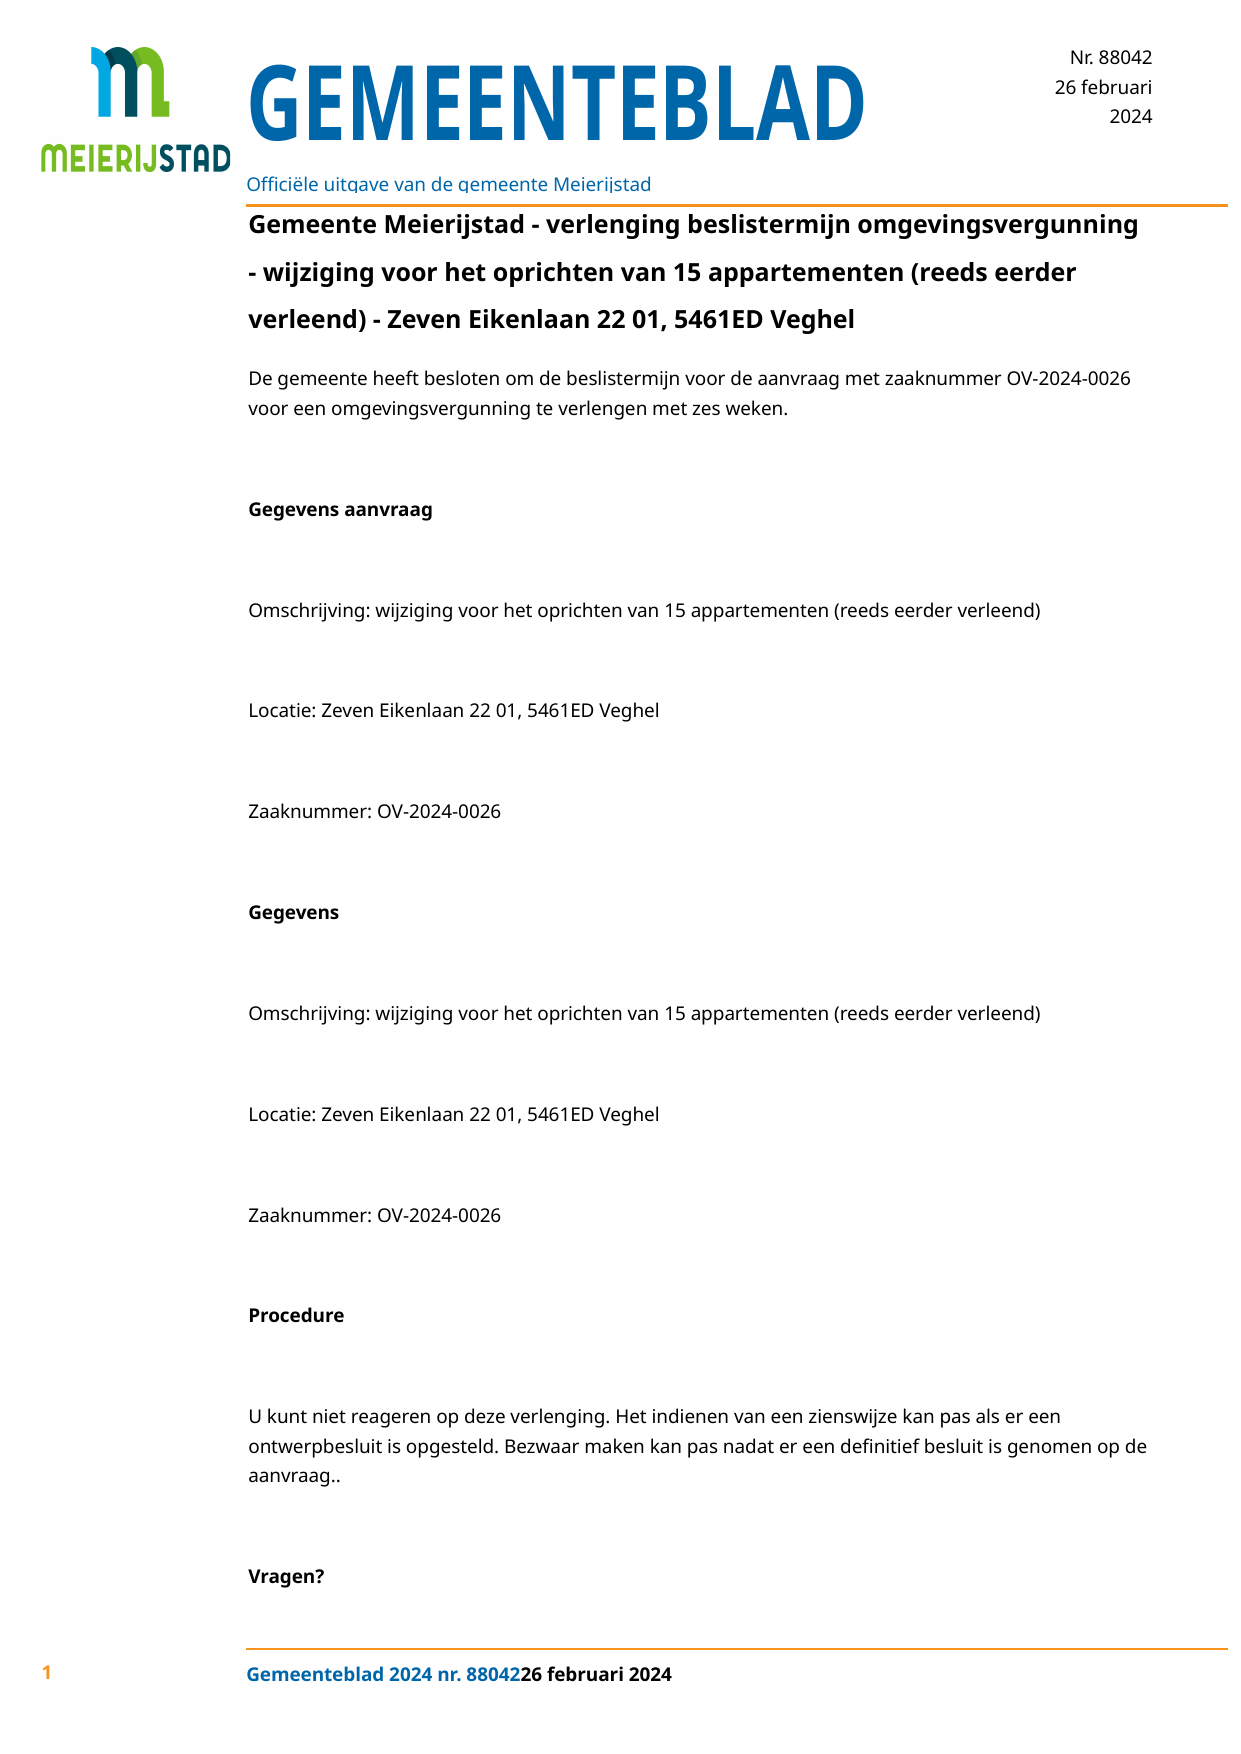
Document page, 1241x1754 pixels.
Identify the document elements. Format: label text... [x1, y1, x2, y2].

text U kunt niet reageren op deze verlenging. Het indienen van een zienswijze kan pas als er een ontwerpbesluit is opgesteld. Bezwaar maken kan pas nadat er een definitief besluit is genomen op de aanvraag.. [248, 1403, 1152, 1488]
text Omschrijving: wijziging voor het oprichten van 15 appartementen (reeds eerder verleend) [248, 1000, 1152, 1026]
picture [41, 47, 231, 172]
text Zaaknummer: OV-2024-0026 [248, 1202, 1152, 1227]
text Vragen? [248, 1563, 1152, 1589]
text Procedure [248, 1303, 1152, 1328]
text Locatie: Zeven Eikenlaan 22 01, 5461ED Veghel [248, 698, 1152, 723]
text Zaaknummer: OV-2024-0026 [248, 798, 1152, 824]
text Gegevens [248, 899, 1152, 925]
text Omschrijving: wijziging voor het oprichten van 15 appartementen (reeds eerder verleend) [248, 597, 1152, 622]
text De gemeente heeft besloten om de beslistermijn voor de aanvraag met zaaknummer OV-2024-0026 voor een omgevingsvergunning te verlengen met zes weken. [248, 366, 1152, 421]
text Gemeente Meierijstad - verlenging beslistermijn omgevingsvergunning - wijziging voor het oprichten van 15 appartementen (reeds eerder verleend) - Zeven Eikenlaan 22 01, 5461ED Veghel [248, 207, 1152, 336]
text Gegevens aanvraag [248, 496, 1152, 522]
text Locatie: Zeven Eikenlaan 22 01, 5461ED Veghel [248, 1101, 1152, 1127]
